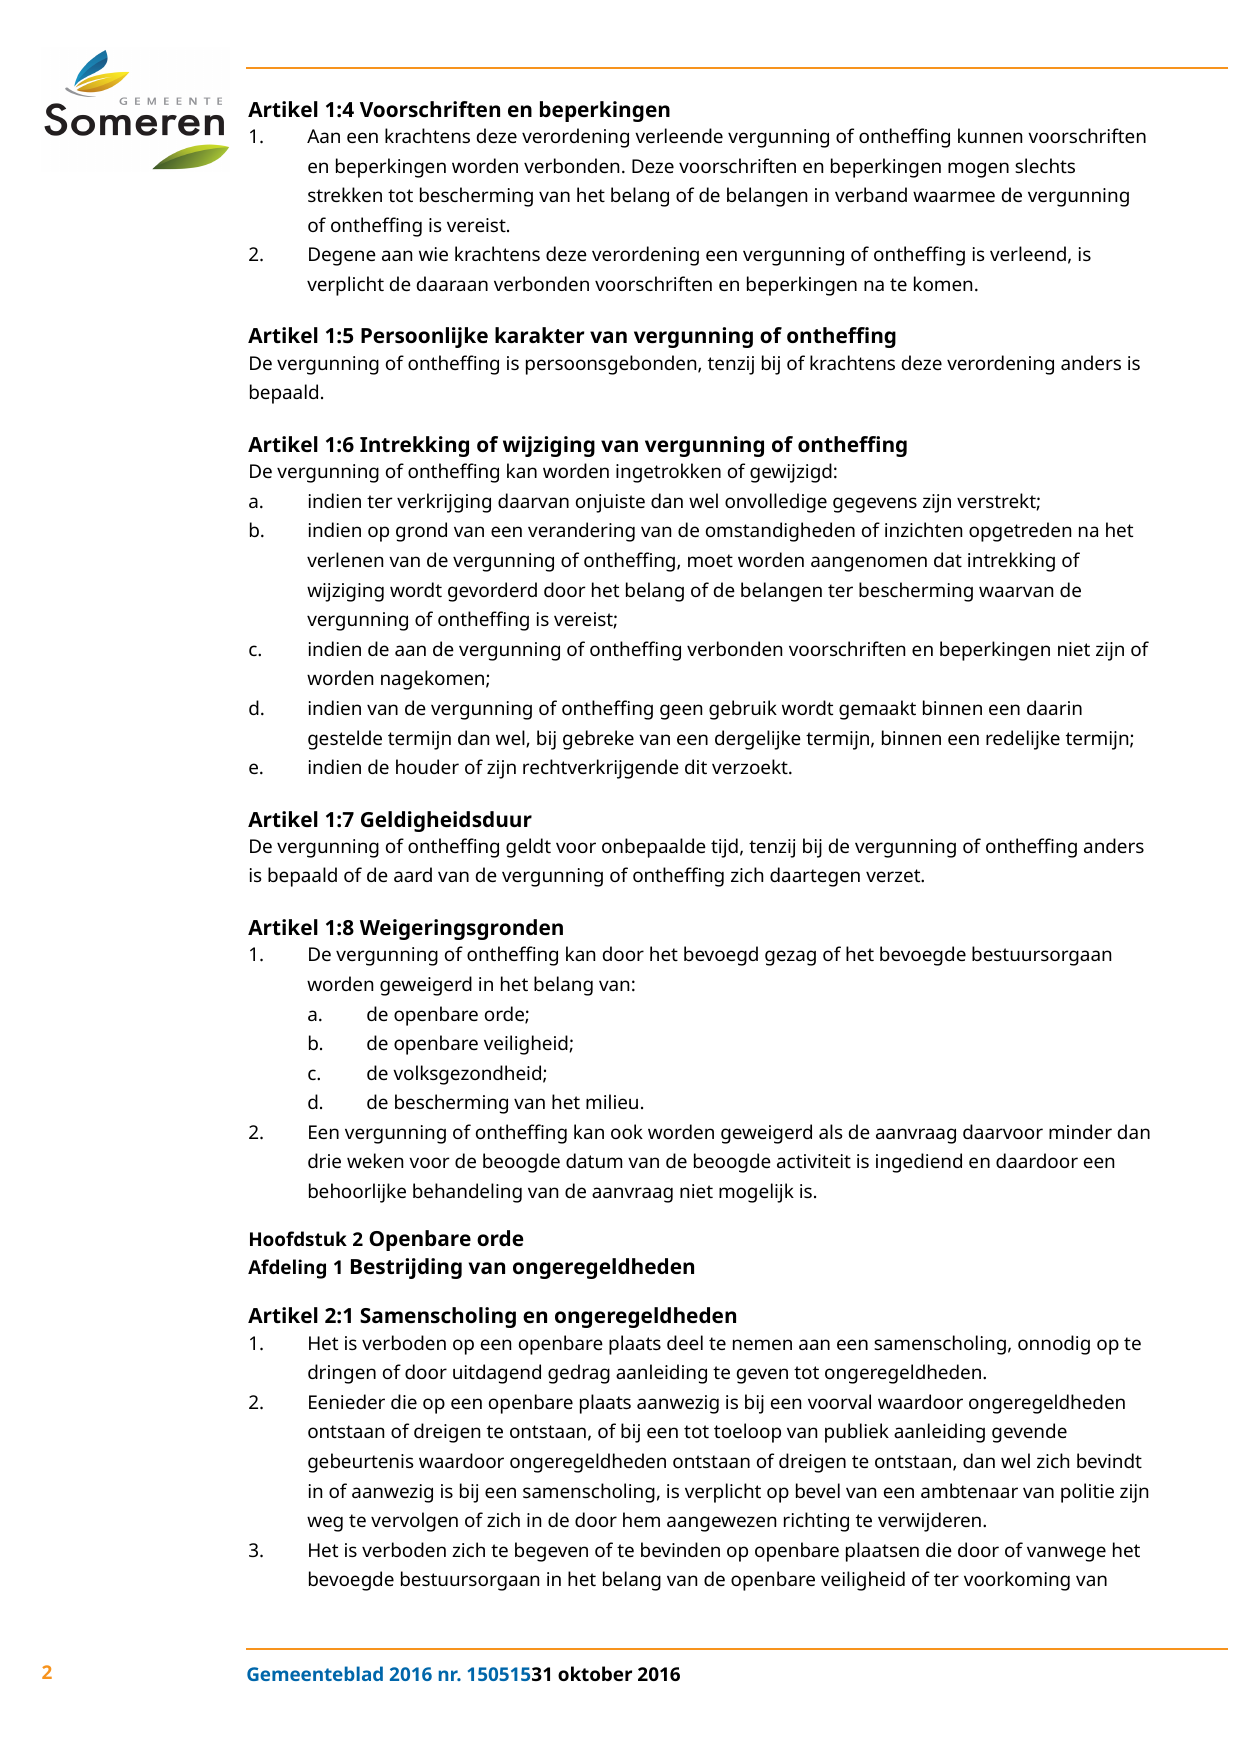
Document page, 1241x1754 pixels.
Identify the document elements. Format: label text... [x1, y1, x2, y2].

text Hoofdstuk 2 Openbare orde [248, 1224, 1152, 1252]
list indien de houder of zijn rechtverkrijgende dit verzoekt. [248, 754, 1152, 780]
picture [41, 47, 231, 172]
list Het is verboden zich te begeven of te bevinden op openbare plaatsen die door of vanwege het bevoegde bestuursorgaan in het belang van de openbare veiligheid of ter voorkoming van [248, 1537, 1152, 1592]
list Degene aan wie krachtens deze verordening een vergunning of ontheffing is verleend, is verplicht de daaraan verbonden voorschriften en beperkingen na te komen. [248, 242, 1152, 297]
list de openbare orde; [307, 1001, 1152, 1026]
list de bescherming van het milieu. [307, 1089, 1152, 1115]
text De vergunning of ontheffing kan worden ingetrokken of gewijzigd: [248, 458, 1152, 484]
list indien de aan de vergunning of ontheffing verbonden voorschriften en beperkingen niet zijn of worden nagekomen; [248, 636, 1152, 691]
list Eenieder die op een openbare plaats aanwezig is bij een voorval waardoor ongeregeldheden ontstaan of dreigen te ontstaan, of bij een tot toeloop van publiek aanleiding gevende gebeurtenis waardoor ongeregeldheden ontstaan of dreigen te ontstaan, dan wel zich bevindt in of aanwezig is bij een samenscholing, is verplicht op bevel van een ambtenaar van politie zijn weg te vervolgen of zich in de door hem aangewezen richting te verwijderen. [248, 1389, 1152, 1533]
list de openbare veiligheid; [307, 1030, 1152, 1056]
text Artikel 1:5 Persoonlijke karakter van vergunning of ontheffing [248, 322, 1152, 350]
list indien op grond van een verandering van de omstandigheden of inzichten opgetreden na het verlenen van de vergunning of ontheffing, moet worden aangenomen dat intrekking of wijziging wordt gevorderd door het belang of de belangen ter bescherming waarvan de vergunning of ontheffing is vereist; [248, 518, 1152, 632]
list Het is verboden op een openbare plaats deel te nemen aan een samenscholing, onnodig op te dringen of door uitdagend gedrag aanleiding te geven tot ongeregeldheden. [248, 1330, 1152, 1385]
list indien van de vergunning of ontheffing geen gebruik wordt gemaakt binnen een daarin gestelde termijn dan wel, bij gebreke van een dergelijke termijn, binnen een redelijke termijn; [248, 695, 1152, 750]
list Aan een krachtens deze verordening verleende vergunning of ontheffing kunnen voorschriften en beperkingen worden verbonden. Deze voorschriften en beperkingen mogen slechts strekken tot bescherming van het belang of de belangen in verband waarmee de vergunning of ontheffing is vereist. [248, 123, 1152, 238]
text De vergunning of ontheffing is persoonsgebonden, tenzij bij of krachtens deze verordening anders is bepaald. [248, 350, 1152, 405]
list indien ter verkrijging daarvan onjuiste dan wel onvolledige gegevens zijn verstrekt; [248, 488, 1152, 514]
text Artikel 1:8 Weigeringsgronden [248, 913, 1152, 942]
text De vergunning of ontheffing geldt voor onbepaalde tijd, tenzij bij de vergunning of ontheffing anders is bepaald of de aard van de vergunning of ontheffing zich daartegen verzet. [248, 833, 1152, 888]
text Artikel 2:1 Samenscholing en ongeregeldheden [248, 1302, 1152, 1330]
text Artikel 1:7 Geldigheidsduur [248, 805, 1152, 833]
list Een vergunning of ontheffing kan ook worden geweigerd als de aanvraag daarvoor minder dan drie weken voor de beoogde datum van de beoogde activiteit is ingediend en daardoor een behoorlijke behandeling van de aanvraag niet mogelijk is. [248, 1119, 1152, 1204]
text Artikel 1:4 Voorschriften en beperkingen [248, 95, 1152, 123]
list De vergunning of ontheffing kan door het bevoegd gezag of het bevoegde bestuursorgaan worden geweigerd in het belang van: [248, 942, 1152, 997]
text Afdeling 1 Bestrijding van ongeregeldheden [248, 1252, 1152, 1281]
list de volksgezondheid; [307, 1060, 1152, 1086]
text Artikel 1:6 Intrekking of wijziging van vergunning of ontheffing [248, 430, 1152, 458]
